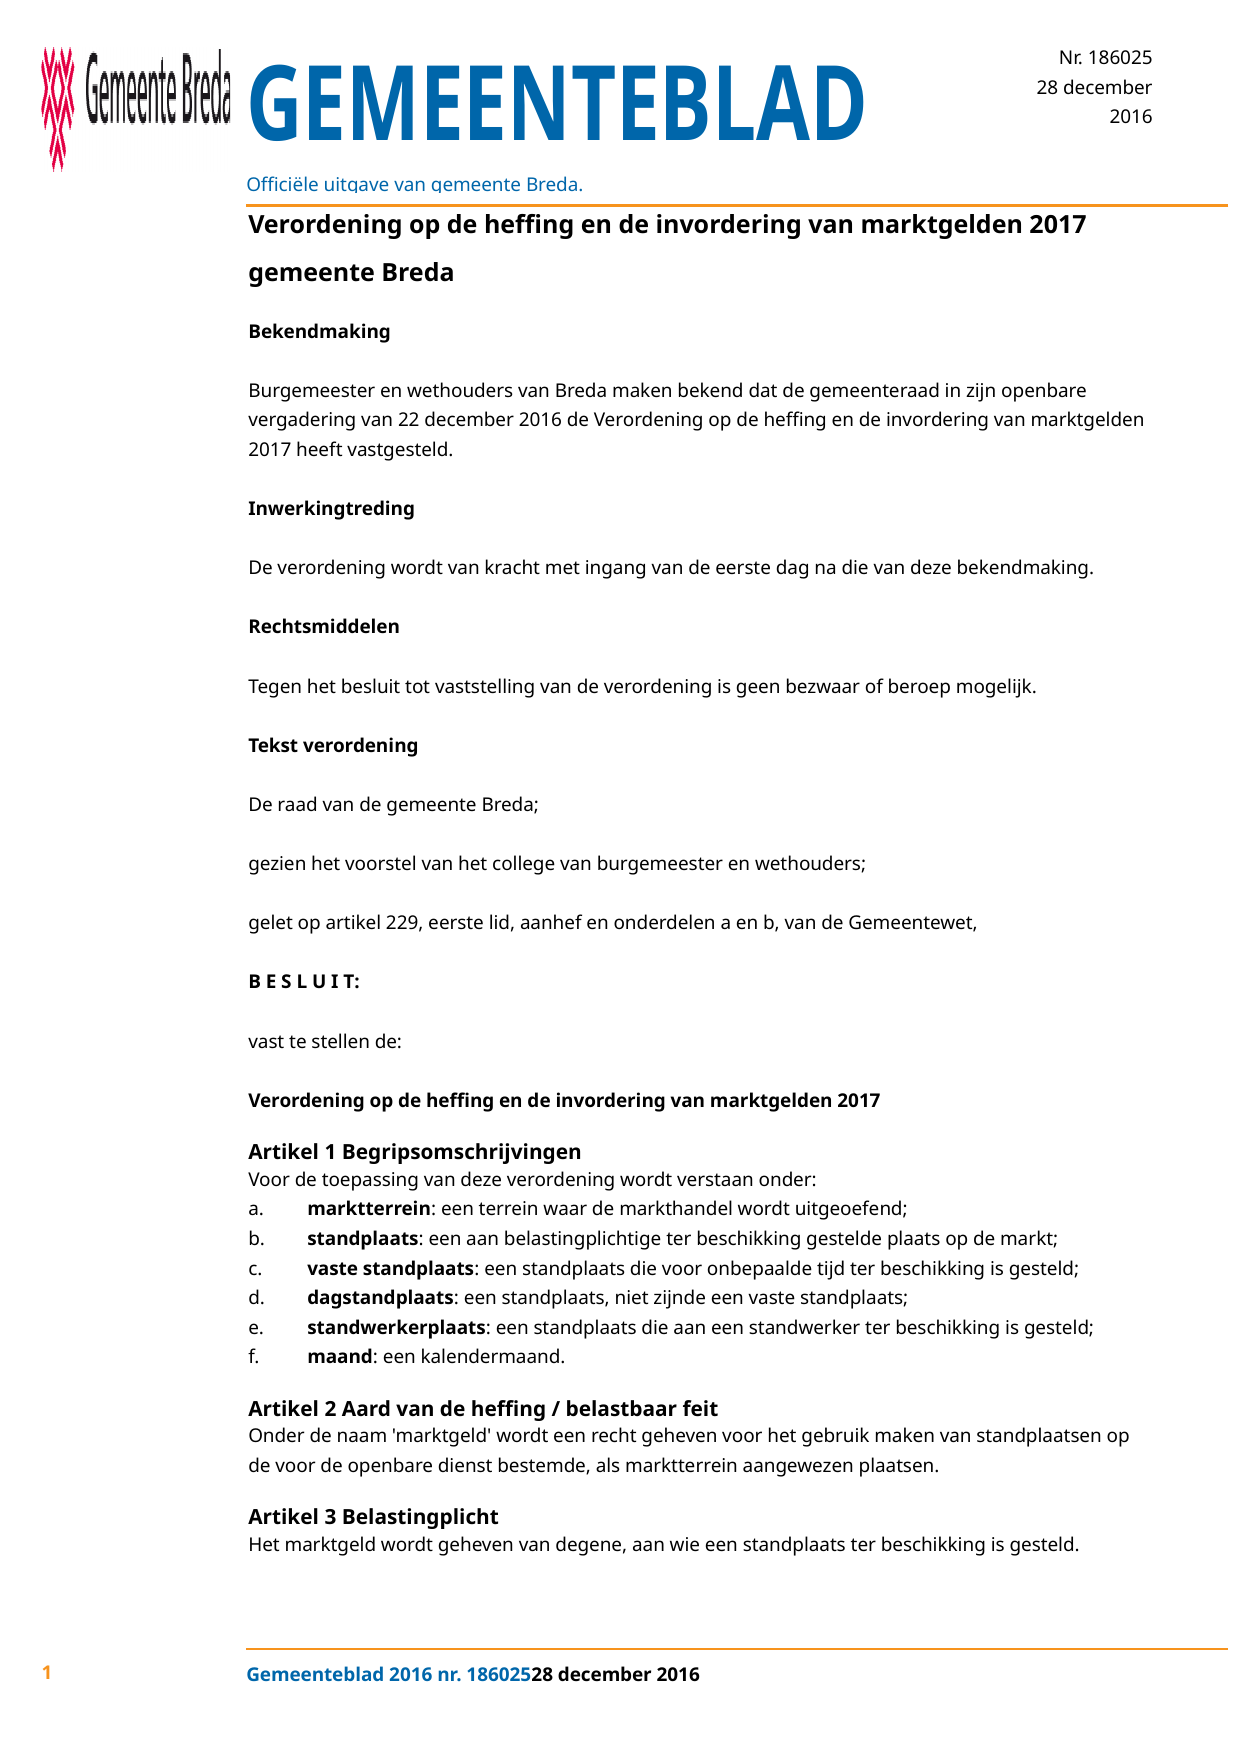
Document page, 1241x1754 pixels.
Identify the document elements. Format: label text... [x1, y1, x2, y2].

text Burgemeester en wethouders van Breda maken bekend dat de gemeenteraad in zijn openbare vergadering van 22 december 2016 de Verordening op de heffing en de invordering van marktgelden 2017 heeft vastgesteld. [248, 377, 1152, 462]
list vaste standplaats: een standplaats die voor onbepaalde tijd ter beschikking is gesteld; [248, 1255, 1152, 1280]
list standwerkerplaats: een standplaats die aan een standwerker ter beschikking is gesteld; [248, 1314, 1152, 1339]
text Verordening op de heffing en de invordering van marktgelden 2017 [248, 1087, 1152, 1113]
text Artikel 2 Aard van de heffing / belastbaar feit [248, 1394, 1152, 1422]
text Rechtsmiddelen [248, 614, 1152, 639]
text Artikel 1 Begripsomschrijvingen [248, 1137, 1152, 1166]
text B E S L U I T: [248, 969, 1152, 994]
list standplaats: een aan belastingplichtige ter beschikking gestelde plaats op de markt; [248, 1225, 1152, 1251]
text De raad van de gemeente Breda; [248, 791, 1152, 817]
text Inwerkingtreding [248, 495, 1152, 521]
text Het marktgeld wordt geheven van degene, aan wie een standplaats ter beschikking is gesteld. [248, 1531, 1152, 1556]
text Bekendmaking [248, 318, 1152, 344]
text gezien het voorstel van het college van burgemeester en wethouders; [248, 850, 1152, 876]
list maand: een kalendermaand. [248, 1343, 1152, 1369]
list marktterrein: een terrein waar de markthandel wordt uitgeoefend; [248, 1196, 1152, 1221]
text De verordening wordt van kracht met ingang van de eerste dag na die van deze bekendmaking. [248, 554, 1152, 580]
text Tekst verordening [248, 732, 1152, 758]
text Voor de toepassing van deze verordening wordt verstaan onder: [248, 1166, 1152, 1192]
text Verordening op de heffing en de invordering van marktgelden 2017 gemeente Breda [248, 207, 1152, 288]
text gelet op artikel 229, eerste lid, aanhef en onderdelen a en b, van de Gemeentewet, [248, 909, 1152, 935]
list dagstandplaats: een standplaats, niet zijnde een vaste standplaats; [248, 1284, 1152, 1310]
text Artikel 3 Belastingplicht [248, 1502, 1152, 1531]
text Onder de naam 'marktgeld' wordt een recht geheven voor het gebruik maken van standplaatsen op de voor de openbare dienst bestemde, als marktterrein aangewezen plaatsen. [248, 1422, 1152, 1478]
text Tegen het besluit tot vaststelling van de verordening is geen bezwaar of beroep mogelijk. [248, 673, 1152, 699]
picture [41, 47, 231, 172]
text vast te stellen de: [248, 1028, 1152, 1054]
